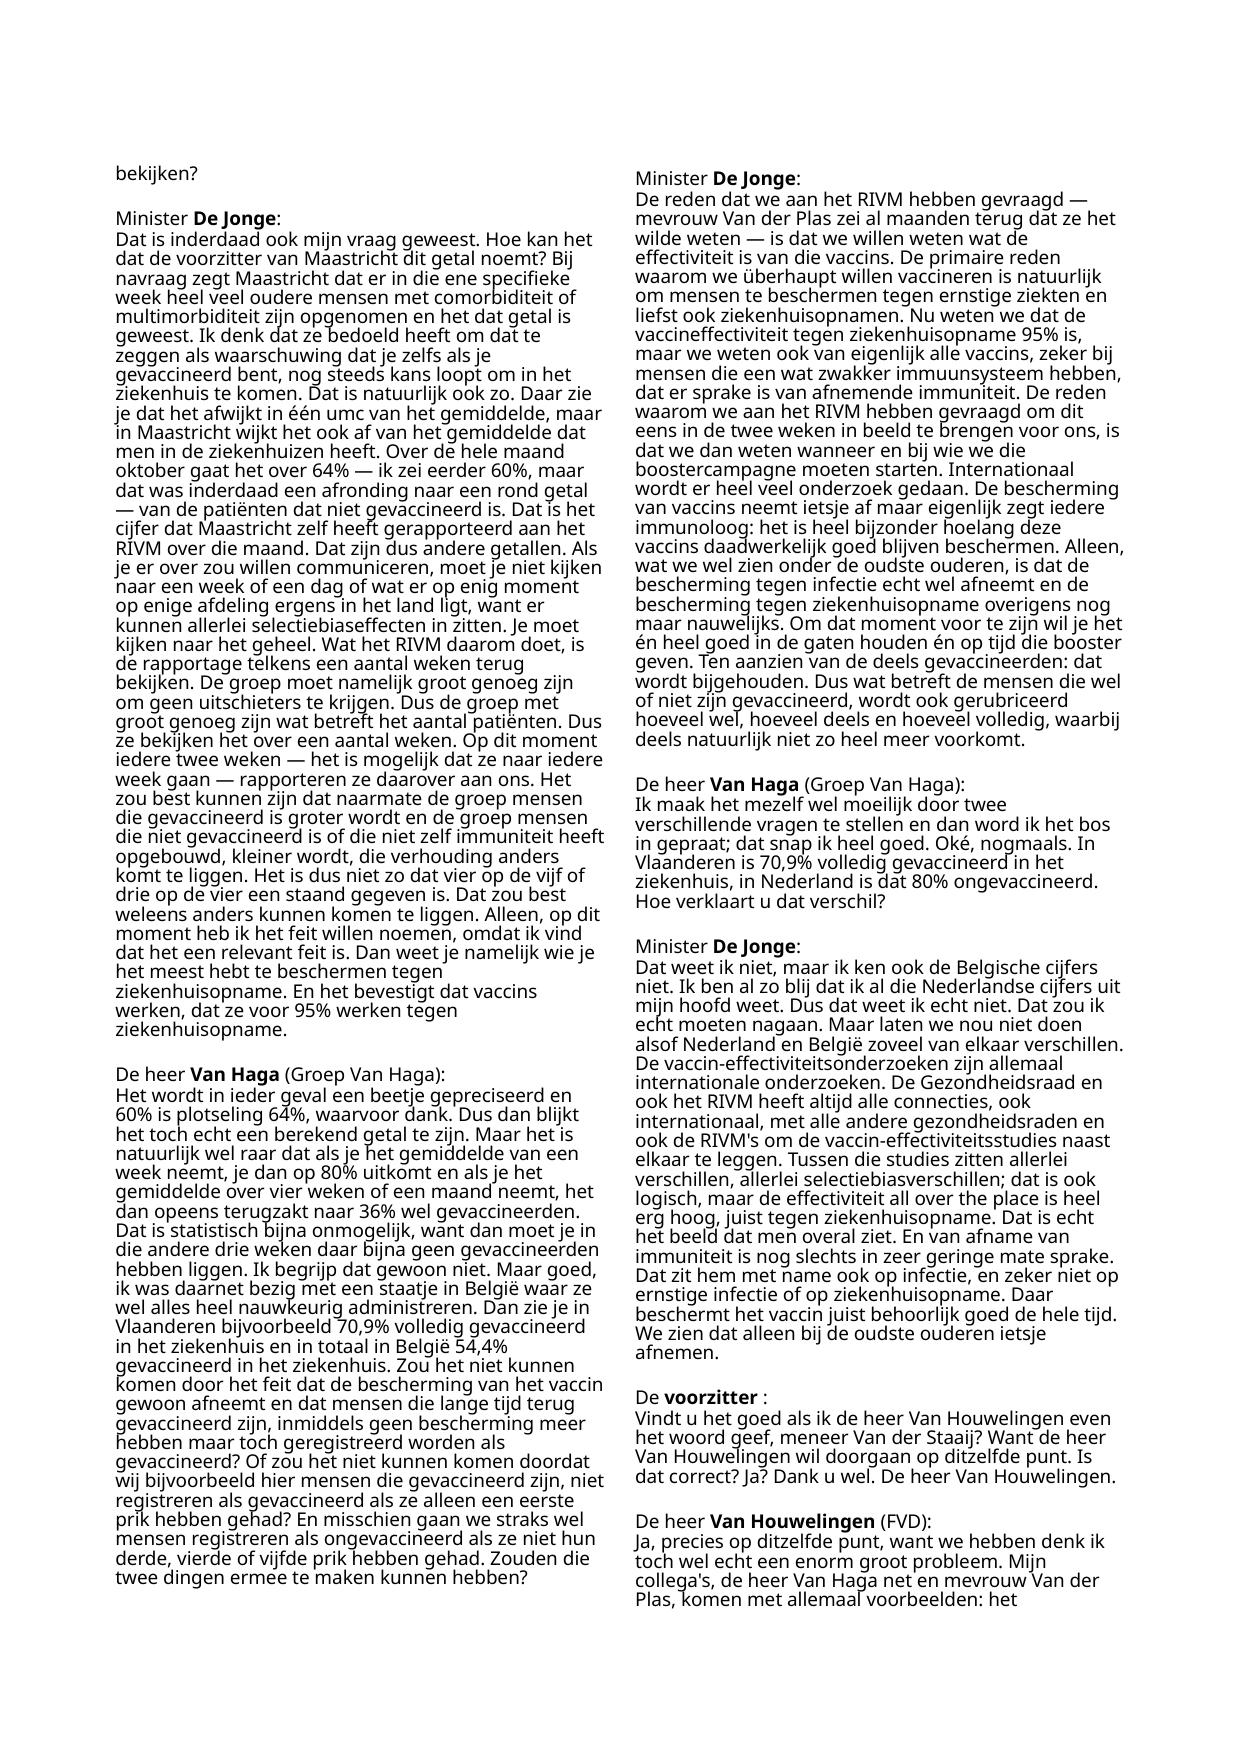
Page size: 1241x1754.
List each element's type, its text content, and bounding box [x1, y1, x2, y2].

text Het wordt in ieder geval een beetje gepreciseerd en 60% is plotseling 64%, waarvoor dank. Dus dan blijkt het toch echt een berekend getal te zijn. Maar het is natuurlijk wel raar dat als je het gemiddelde van een week neemt, je dan op 80% uitkomt en als je het gemiddelde over vier weken of een maand neemt, het dan opeens terugzakt naar 36% wel gevaccineerden. Dat is statistisch bijna onmogelijk, want dan moet je in die andere drie weken daar bijna geen gevaccineerden hebben liggen. Ik begrijp dat gewoon niet. Maar goed, ik was daarnet bezig met een staatje in België waar ze wel alles heel nauwkeurig administreren. Dan zie je in Vlaanderen bijvoorbeeld 70,9% volledig gevaccineerd in het ziekenhuis en in totaal in België 54,4% gevaccineerd in het ziekenhuis. Zou het niet kunnen komen door het feit dat de bescherming van het vaccin gewoon afneemt en dat mensen die lange tijd terug gevaccineerd zijn, inmiddels geen bescherming meer hebben maar toch geregistreerd worden als gevaccineerd? Of zou het niet kunnen komen doordat wij bijvoorbeeld hier mensen die gevaccineerd zijn, niet registreren als gevaccineerd als ze alleen een eerste prik hebben gehad? En misschien gaan we straks wel mensen registreren als ongevaccineerd als ze niet hun derde, vierde of vijfde prik hebben gehad. Zouden die twee dingen ermee te maken kunnen hebben? [115, 1087, 605, 1588]
text De voorzitter : [635, 1384, 1125, 1410]
text Minister De Jonge: [635, 933, 1125, 959]
text Minister De Jonge: [115, 205, 605, 231]
text Ja, precies op ditzelfde punt, want we hebben denk ik toch wel echt een enorm groot probleem. Mijn collega's, de heer Van Haga net en mevrouw Van der Plas, komen met allemaal voorbeelden: het [635, 1533, 1125, 1611]
text Dat weet ik niet, maar ik ken ook de Belgische cijfers niet. Ik ben al zo blij dat ik al die Nederlandse cijfers uit mijn hoofd weet. Dus dat weet ik echt niet. Dat zou ik echt moeten nagaan. Maar laten we nou niet doen alsof Nederland en België zoveel van elkaar verschillen. De vaccin-effectiviteitsonderzoeken zijn allemaal internationale onderzoeken. De Gezondheidsraad en ook het RIVM heeft altijd alle connecties, ook internationaal, met alle andere gezondheidsraden en ook de RIVM's om de vaccin-effectiviteitsstudies naast elkaar te leggen. Tussen die studies zitten allerlei verschillen, allerlei selectiebiasverschillen; dat is ook logisch, maar de effectiviteit all over the place is heel erg hoog, juist tegen ziekenhuisopname. Dat is echt het beeld dat men overal ziet. En van afname van immuniteit is nog slechts in zeer geringe mate sprake. Dat zit hem met name ook op infectie, en zeker niet op ernstige infectie of op ziekenhuisopname. Daar beschermt het vaccin juist behoorlijk goed de hele tijd. We zien dat alleen bij de oudste ouderen ietsje afnemen. [635, 959, 1125, 1363]
text Ik maak het mezelf wel moeilijk door twee verschillende vragen te stellen en dan word ik het bos in gepraat; dat snap ik heel goed. Oké, nogmaals. In Vlaanderen is 70,9% volledig gevaccineerd in het ziekenhuis, in Nederland is dat 80% ongevaccineerd. Hoe verklaart u dat verschil? [635, 796, 1125, 912]
text bekijken? [115, 165, 605, 184]
text De heer Van Haga (Groep Van Haga): [635, 771, 1125, 796]
text De heer Van Houwelingen (FVD): [635, 1508, 1125, 1533]
text Minister De Jonge: [635, 165, 1125, 191]
text Vindt u het goed als ik de heer Van Houwelingen even het woord geef, meneer Van der Staaij? Want de heer Van Houwelingen wil doorgaan op ditzelfde punt. Is dat correct? Ja? Dank u wel. De heer Van Houwelingen. [635, 1410, 1125, 1487]
text De reden dat we aan het RIVM hebben gevraagd — mevrouw Van der Plas zei al maanden terug dat ze het wilde weten — is dat we willen weten wat de effectiviteit is van die vaccins. De primaire reden waarom we überhaupt willen vaccineren is natuurlijk om mensen te beschermen tegen ernstige ziekten en liefst ook ziekenhuisopnamen. Nu weten we dat de vaccineffectiviteit tegen ziekenhuisopname 95% is, maar we weten ook van eigenlijk alle vaccins, zeker bij mensen die een wat zwakker immuunsysteem hebben, dat er sprake is van afnemende immuniteit. De reden waarom we aan het RIVM hebben gevraagd om dit eens in de twee weken in beeld te brengen voor ons, is dat we dan weten wanneer en bij wie we die boostercampagne moeten starten. Internationaal wordt er heel veel onderzoek gedaan. De bescherming van vaccins neemt ietsje af maar eigenlijk zegt iedere immunoloog: het is heel bijzonder hoelang deze vaccins daadwerkelijk goed blijven beschermen. Alleen, wat we wel zien onder de oudste ouderen, is dat de bescherming tegen infectie echt wel afneemt en de bescherming tegen ziekenhuisopname overigens nog maar nauwelijks. Om dat moment voor te zijn wil je het én heel goed in de gaten houden én op tijd die booster geven. Ten aanzien van de deels gevaccineerden: dat wordt bijgehouden. Dus wat betreft de mensen die wel of niet zijn gevaccineerd, wordt ook gerubriceerd hoeveel wel, hoeveel deels en hoeveel volledig, waarbij deels natuurlijk niet zo heel meer voorkomt. [635, 191, 1125, 750]
text De heer Van Haga (Groep Van Haga): [115, 1061, 605, 1087]
text Dat is inderdaad ook mijn vraag geweest. Hoe kan het dat de voorzitter van Maastricht dit getal noemt? Bij navraag zegt Maastricht dat er in die ene specifieke week heel veel oudere mensen met comorbiditeit of multimorbiditeit zijn opgenomen en het dat getal is geweest. Ik denk dat ze bedoeld heeft om dat te zeggen als waarschuwing dat je zelfs als je gevaccineerd bent, nog steeds kans loopt om in het ziekenhuis te komen. Dat is natuurlijk ook zo. Daar zie je dat het afwijkt in één umc van het gemiddelde, maar in Maastricht wijkt het ook af van het gemiddelde dat men in de ziekenhuizen heeft. Over de hele maand oktober gaat het over 64% — ik zei eerder 60%, maar dat was inderdaad een afronding naar een rond getal — van de patiënten dat niet gevaccineerd is. Dat is het cijfer dat Maastricht zelf heeft gerapporteerd aan het RIVM over die maand. Dat zijn dus andere getallen. Als je er over zou willen communiceren, moet je niet kijken naar een week of een dag of wat er op enig moment op enige afdeling ergens in het land ligt, want er kunnen allerlei selectiebiaseffecten in zitten. Je moet kijken naar het geheel. Wat het RIVM daarom doet, is de rapportage telkens een aantal weken terug bekijken. De groep moet namelijk groot genoeg zijn om geen uitschieters te krijgen. Dus de groep met groot genoeg zijn wat betreft het aantal patiënten. Dus ze bekijken het over een aantal weken. Op dit moment iedere twee weken — het is mogelijk dat ze naar iedere week gaan — rapporteren ze daarover aan ons. Het zou best kunnen zijn dat naarmate de groep mensen die gevaccineerd is groter wordt en de groep mensen die niet gevaccineerd is of die niet zelf immuniteit heeft opgebouwd, kleiner wordt, die verhouding anders komt te liggen. Het is dus niet zo dat vier op de vijf of drie op de vier een staand gegeven is. Dat zou best weleens anders kunnen komen te liggen. Alleen, op dit moment heb ik het feit willen noemen, omdat ik vind dat het een relevant feit is. Dan weet je namelijk wie je het meest hebt te beschermen tegen ziekenhuisopname. En het bevestigt dat vaccins werken, dat ze voor 95% werken tegen ziekenhuisopname. [115, 231, 605, 1041]
